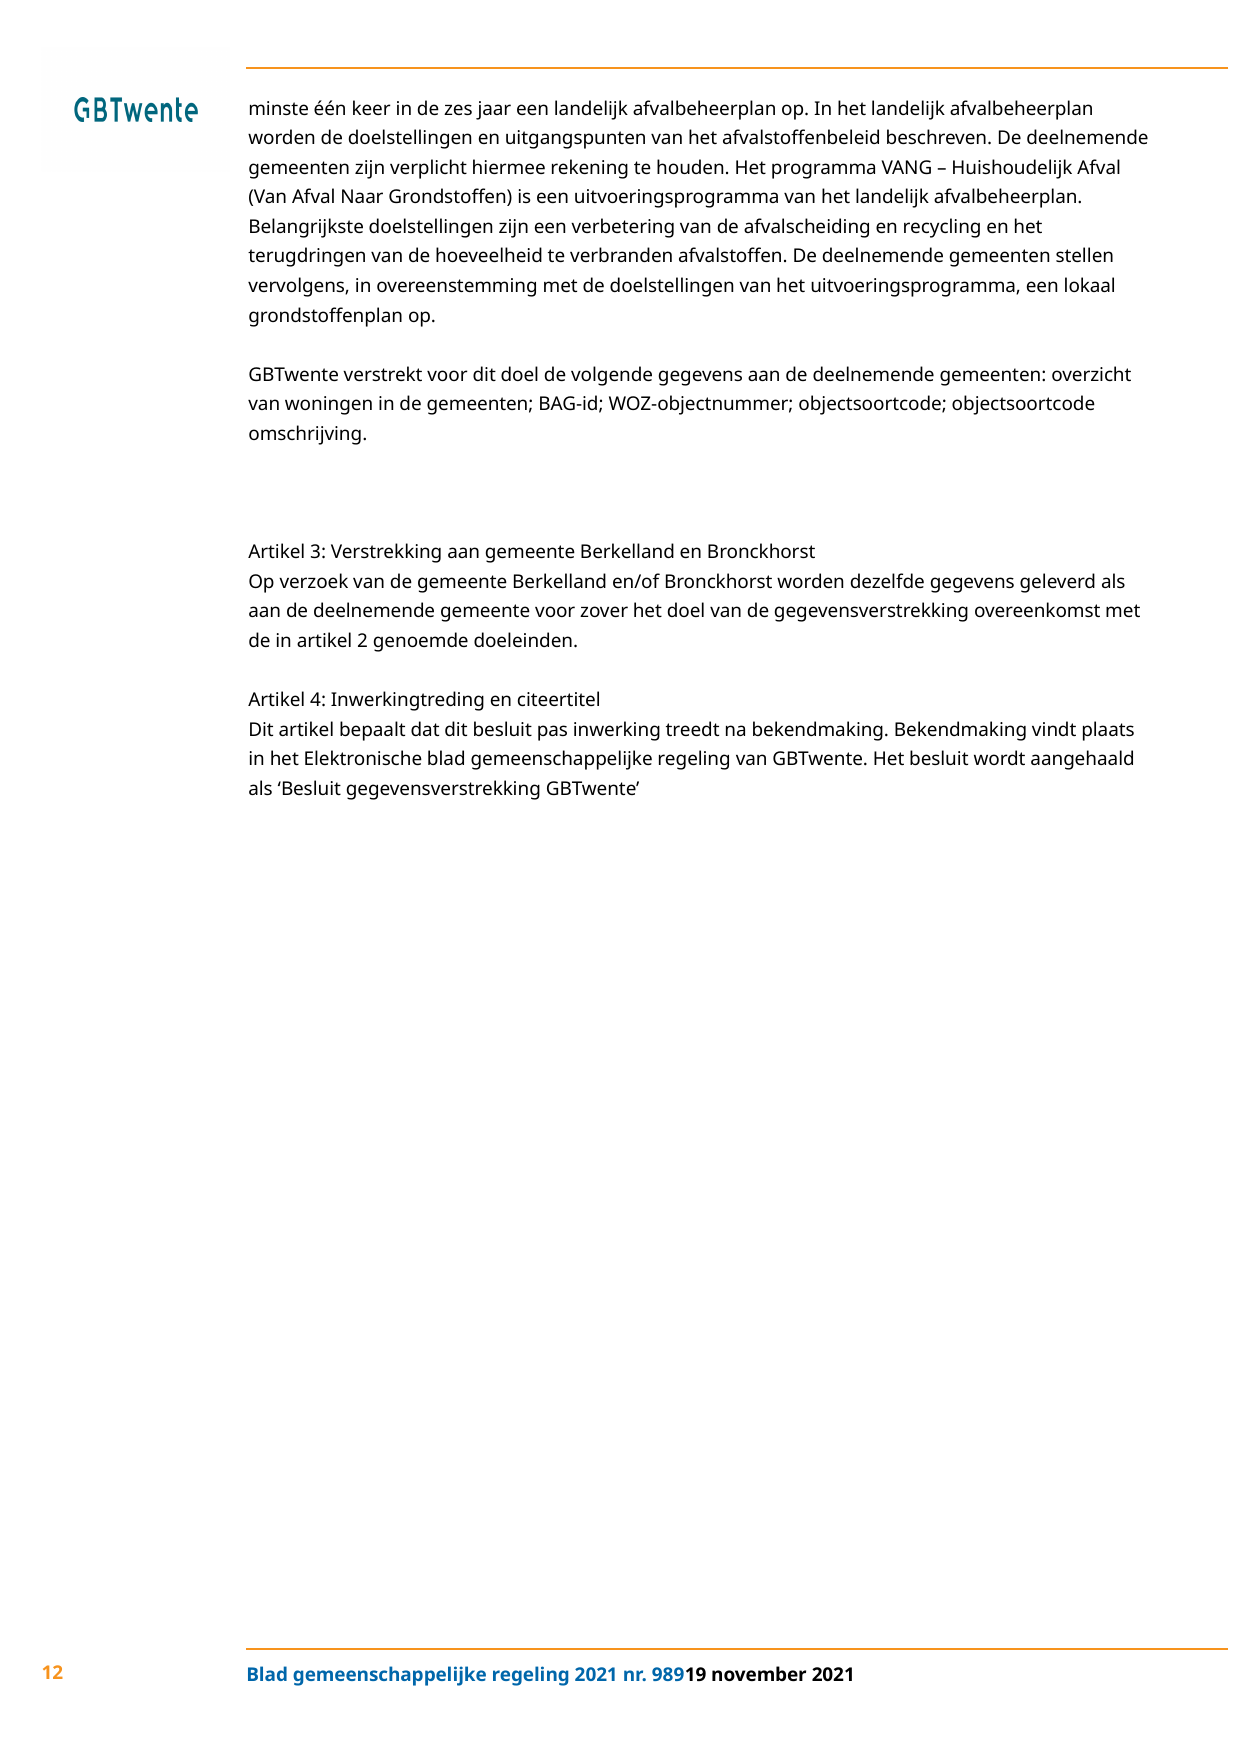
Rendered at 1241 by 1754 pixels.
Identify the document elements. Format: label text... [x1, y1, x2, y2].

picture [41, 47, 231, 172]
text minste één keer in de zes jaar een landelijk afvalbeheerplan op. In het landelijk afvalbeheerplan worden de doelstellingen en uitgangspunten van het afvalstoffenbeleid beschreven. De deelnemende gemeenten zijn verplicht hiermee rekening te houden. Het programma VANG – Huishoudelijk Afval (Van Afval Naar Grondstoffen) is een uitvoeringsprogramma van het landelijk afvalbeheerplan. Belangrijkste doelstellingen zijn een verbetering van de afvalscheiding en recycling en het terugdringen van de hoeveelheid te verbranden afvalstoffen. De deelnemende gemeenten stellen vervolgens, in overeenstemming met de doelstellingen van het uitvoeringsprogramma, een lokaal grondstoffenplan op. [248, 95, 1152, 328]
text Artikel 3: Verstrekking aan gemeente Berkelland en Bronckhorst [248, 538, 1152, 564]
text Op verzoek van de gemeente Berkelland en/of Bronckhorst worden dezelfde gegevens geleverd als aan de deelnemende gemeente voor zover het doel van de gegevensverstrekking overeenkomst met de in artikel 2 genoemde doeleinden. [248, 568, 1152, 653]
text GBTwente verstrekt voor dit doel de volgende gegevens aan de deelnemende gemeenten: overzicht van woningen in de gemeenten; BAG-id; WOZ-objectnummer; objectsoortcode; objectsoortcode omschrijving. [248, 361, 1152, 446]
text Artikel 4: Inwerkingtreding en citeertitel [248, 686, 1152, 712]
text Dit artikel bepaalt dat dit besluit pas inwerking treedt na bekendmaking. Bekendmaking vindt plaats in het Elektronische blad gemeenschappelijke regeling van GBTwente. Het besluit wordt aangehaald als ‘Besluit gegevensverstrekking GBTwente’ [248, 716, 1152, 801]
